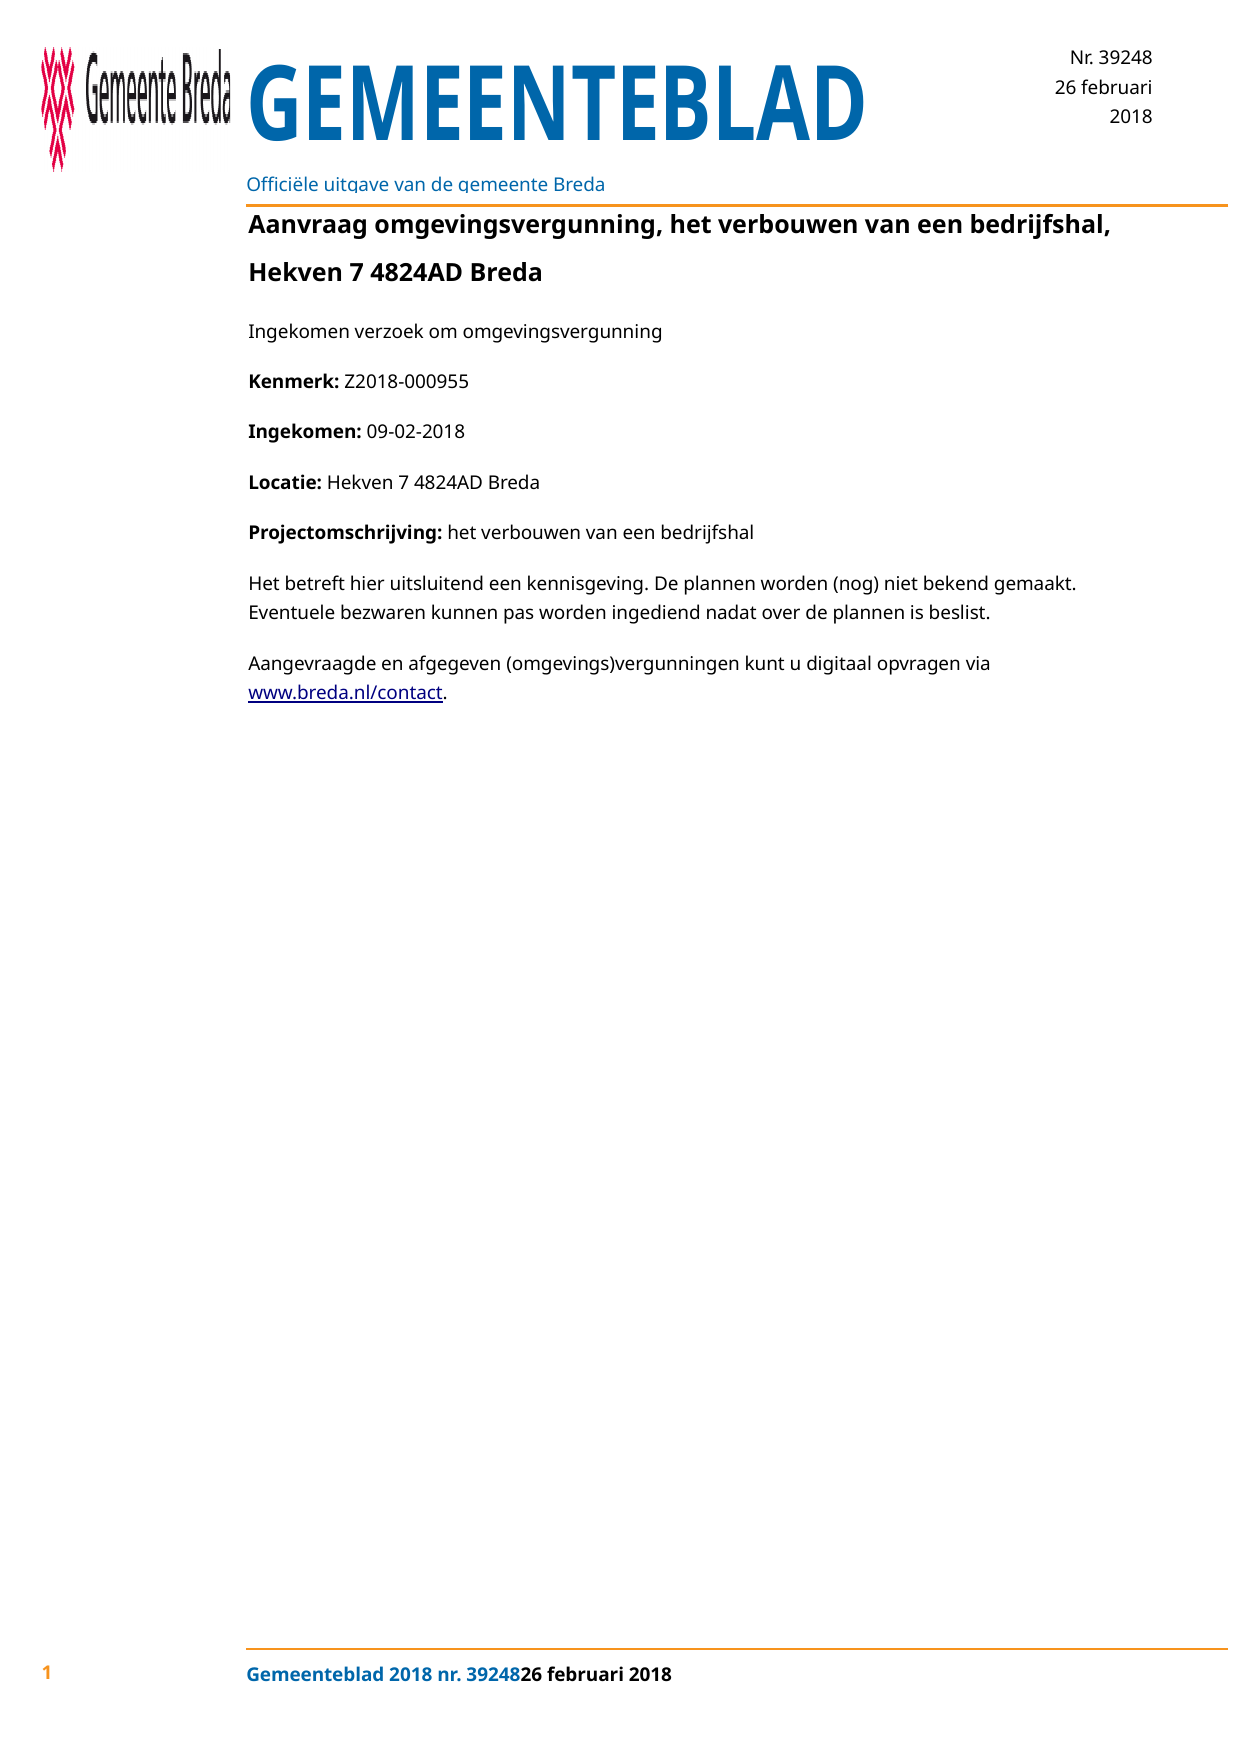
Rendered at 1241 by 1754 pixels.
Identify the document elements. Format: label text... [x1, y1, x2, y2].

text Ingekomen verzoek om omgevingsvergunning [248, 318, 1152, 344]
text Locatie: Hekven 7 4824AD Breda [248, 469, 1152, 495]
text Aangevraagde en afgegeven (omgevings)vergunningen kunt u digitaal opvragen via www.breda.nl/contact. [248, 650, 1152, 705]
text Ingekomen: 09-02-2018 [248, 419, 1152, 444]
picture [41, 47, 231, 172]
text Aanvraag omgevingsvergunning, het verbouwen van een bedrijfshal, Hekven 7 4824AD Breda [248, 207, 1152, 288]
text Kenmerk: Z2018-000955 [248, 368, 1152, 394]
text Projectomschrijving: het verbouwen van een bedrijfshal [248, 519, 1152, 545]
text Het betreft hier uitsluitend een kennisgeving. De plannen worden (nog) niet bekend gemaakt. Eventuele bezwaren kunnen pas worden ingediend nadat over de plannen is beslist. [248, 570, 1152, 625]
